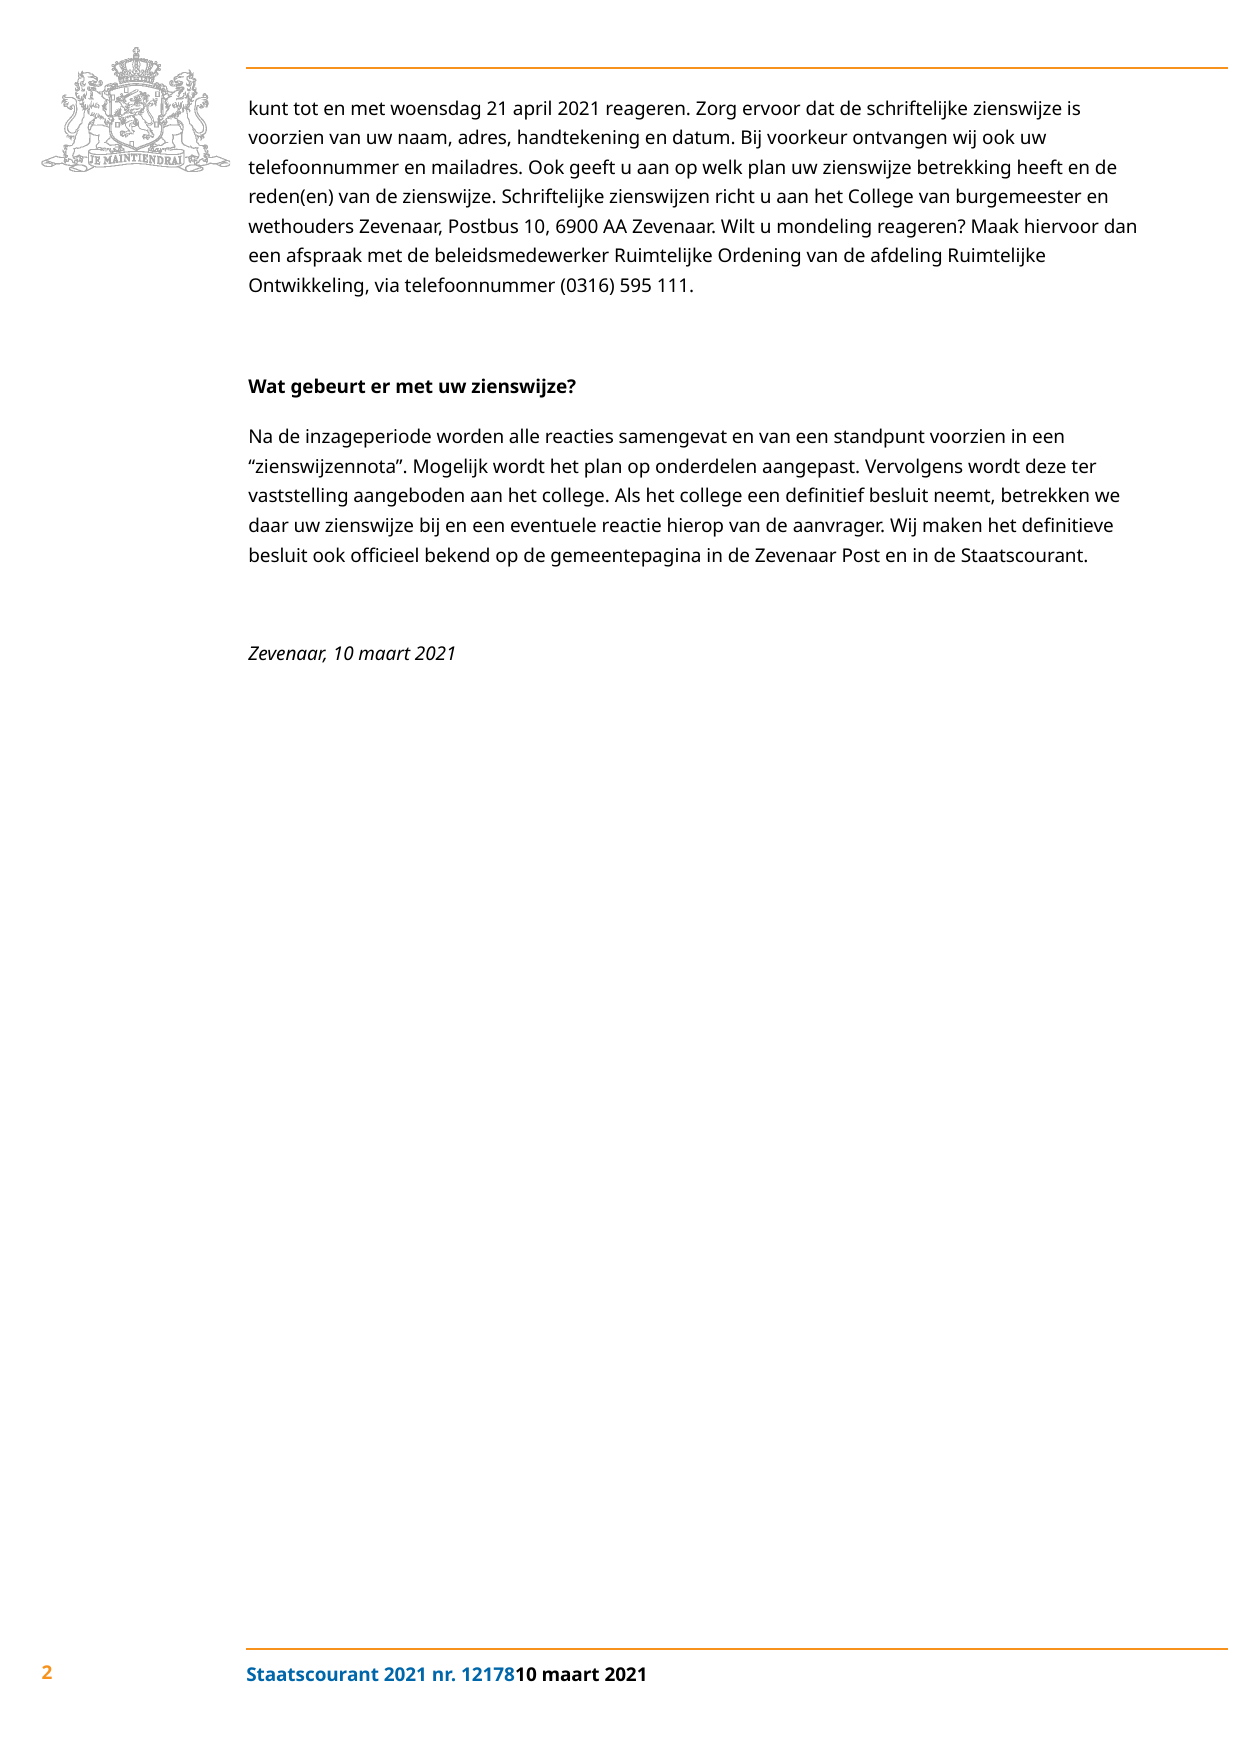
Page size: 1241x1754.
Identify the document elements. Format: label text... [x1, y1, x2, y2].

picture [41, 47, 231, 172]
text kunt tot en met woensdag 21 april 2021 reageren. Zorg ervoor dat de schriftelijke zienswijze is voorzien van uw naam, adres, handtekening en datum. Bij voorkeur ontvangen wij ook uw telefoonnummer en mailadres. Ook geeft u aan op welk plan uw zienswijze betrekking heeft en de reden(en) van de zienswijze. Schriftelijke zienswijzen richt u aan het College van burgemeester en wethouders Zevenaar, Postbus 10, 6900 AA Zevenaar. Wilt u mondeling reageren? Maak hiervoor dan een afspraak met de beleidsmedewerker Ruimtelijke Ordening van de afdeling Ruimtelijke Ontwikkeling, via telefoonnummer (0316) 595 111. [248, 95, 1152, 298]
text Na de inzageperiode worden alle reacties samengevat en van een standpunt voorzien in een “zienswijzennota”. Mogelijk wordt het plan op onderdelen aangepast. Vervolgens wordt deze ter vaststelling aangeboden aan het college. Als het college een definitief besluit neemt, betrekken we daar uw zienswijze bij en een eventuele reactie hierop van de aanvrager. Wij maken het definitieve besluit ook officieel bekend op de gemeentepagina in de Zevenaar Post en in de Staatscourant. [248, 423, 1152, 568]
text Zevenaar, 10 maart 2021 [248, 640, 1152, 666]
text Wat gebeurt er met uw zienswijze? [248, 373, 1152, 399]
